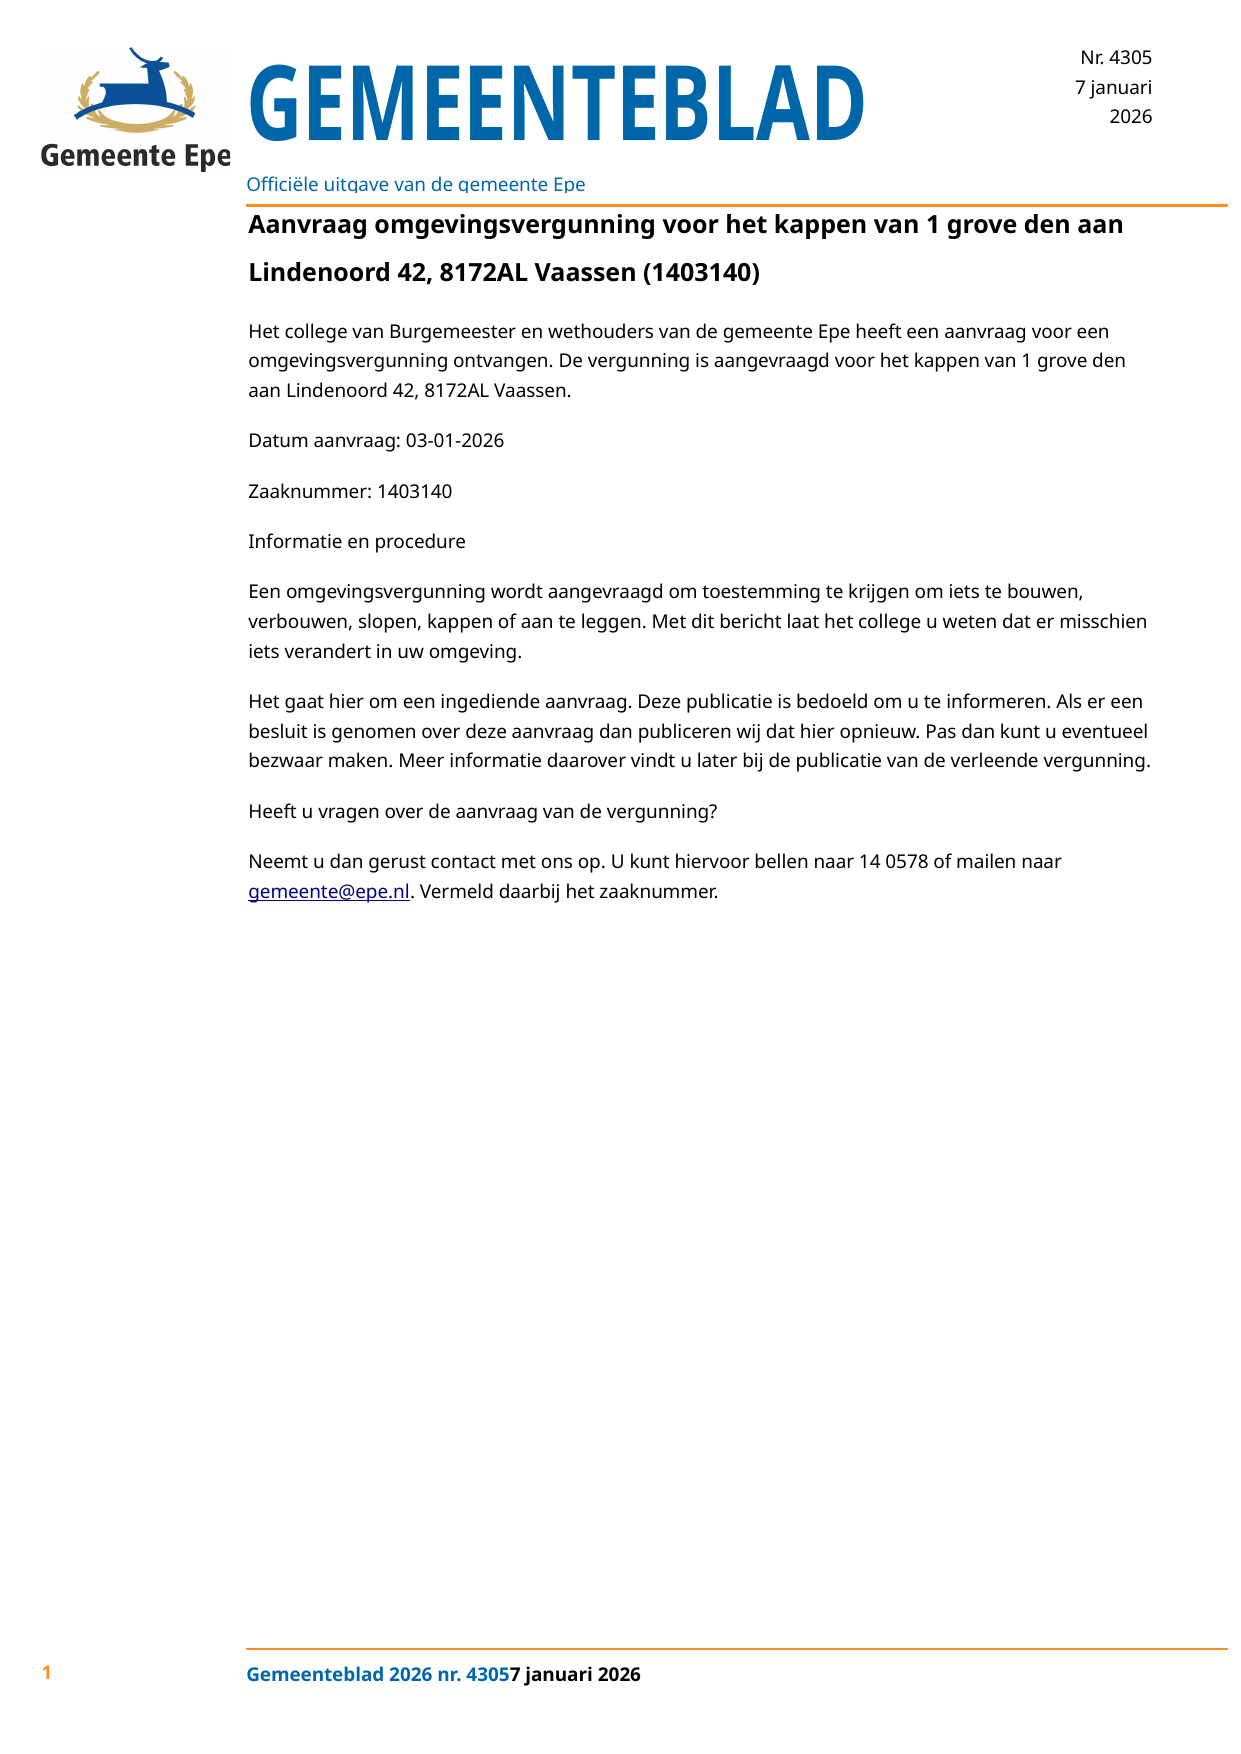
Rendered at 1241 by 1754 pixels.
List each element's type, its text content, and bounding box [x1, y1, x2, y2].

text Neemt u dan gerust contact met ons op. U kunt hiervoor bellen naar 14 0578 of mailen naar gemeente@epe.nl. Vermeld daarbij het zaaknummer. [248, 848, 1152, 904]
text Een omgevingsvergunning wordt aangevraagd om toestemming te krijgen om iets te bouwen, verbouwen, slopen, kappen of aan te leggen. Met dit bericht laat het college u weten dat er misschien iets verandert in uw omgeving. [248, 579, 1152, 664]
picture [41, 47, 231, 172]
text Het college van Burgemeester en wethouders van de gemeente Epe heeft een aanvraag voor een omgevingsvergunning ontvangen. De vergunning is aangevraagd voor het kappen van 1 grove den aan Lindenoord 42, 8172AL Vaassen. [248, 318, 1152, 403]
text Het gaat hier om een ingediende aanvraag. Deze publicatie is bedoeld om u te informeren. Als er een besluit is genomen over deze aanvraag dan publiceren wij dat hier opnieuw. Pas dan kunt u eventueel bezwaar maken. Meer informatie daarover vindt u later bij de publicatie van de verleende vergunning. [248, 688, 1152, 773]
text Datum aanvraag: 03-01-2026 [248, 427, 1152, 453]
text Informatie en procedure [248, 528, 1152, 554]
text Heeft u vragen over de aanvraag van de vergunning? [248, 798, 1152, 824]
text Zaaknummer: 1403140 [248, 478, 1152, 504]
text Aanvraag omgevingsvergunning voor het kappen van 1 grove den aan Lindenoord 42, 8172AL Vaassen (1403140) [248, 207, 1152, 288]
